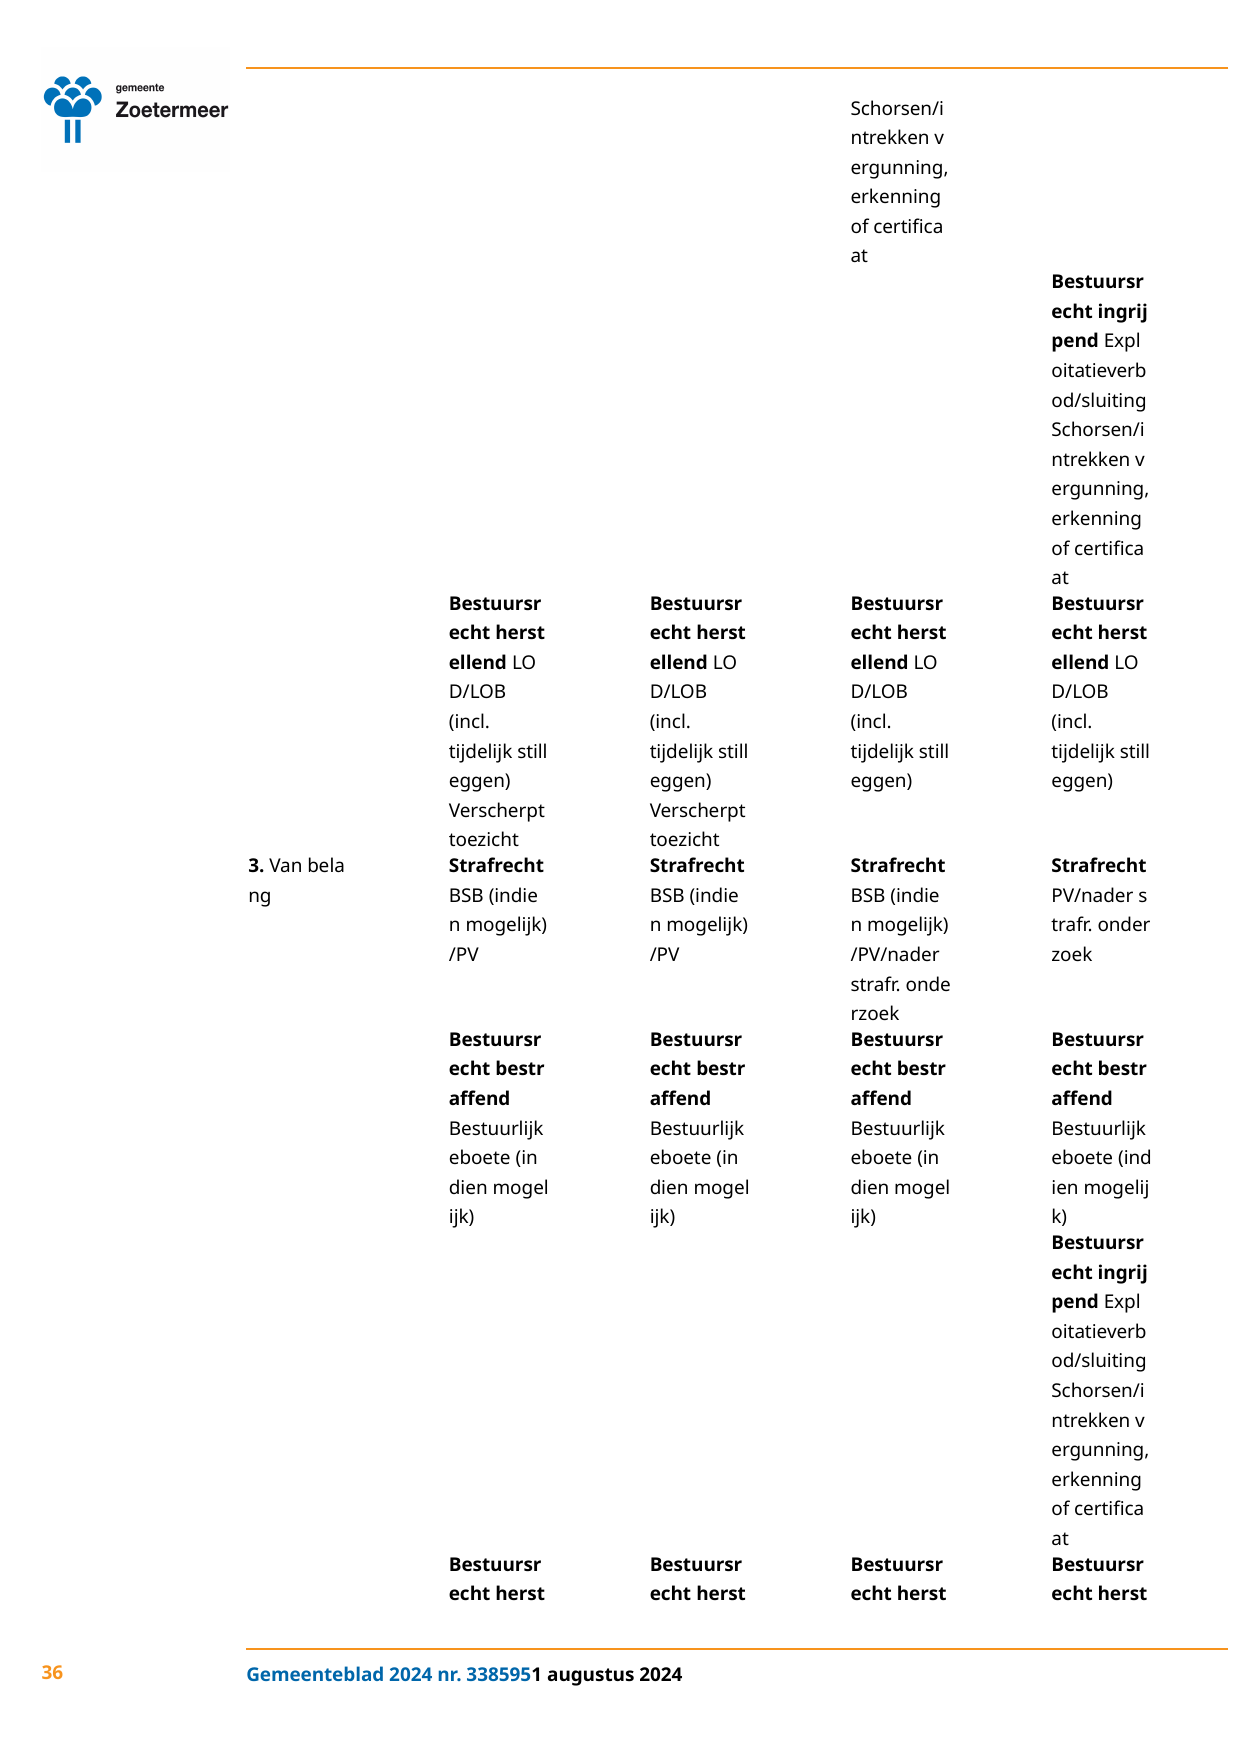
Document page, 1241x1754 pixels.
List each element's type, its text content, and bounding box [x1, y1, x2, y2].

table_cell Bestuursrecht herstellend LOD/LOB (incl. tijdelijk stilleggen) [850, 590, 951, 852]
table_cell [248, 1026, 348, 1229]
table_cell [750, 95, 850, 268]
table_cell [750, 1551, 850, 1606]
table_cell [951, 269, 1051, 590]
table_cell [1051, 95, 1152, 268]
table_cell [348, 1026, 449, 1229]
table_cell [850, 1229, 951, 1551]
table_cell [248, 1229, 348, 1551]
table_cell Bestuursrecht ingrijpend Exploitatieverbod/sluiting Schorsen/intrekken vergunning, erkenning of certificaat [1051, 269, 1152, 590]
table_cell [951, 590, 1051, 852]
table_cell [248, 95, 348, 268]
table_cell Bestuursrecht bestraffend Bestuurlijkeboete (indien mogelijk) [1051, 1026, 1152, 1229]
table_cell [650, 1229, 750, 1551]
table_cell [348, 853, 449, 1026]
table_cell [449, 269, 549, 590]
table_cell [951, 1026, 1051, 1229]
table_cell Bestuursrecht herstellend LOD/LOB (incl. tijdelijk stilleggen) Verscherpt toezicht [449, 590, 549, 852]
table_cell Bestuursrecht herstellend LOD/LOB (incl. tijdelijk stilleggen) [1051, 590, 1152, 852]
table_cell [549, 1026, 649, 1229]
table_cell [951, 95, 1051, 268]
table_cell [549, 269, 649, 590]
table_cell Bestuursrecht herst [1051, 1551, 1152, 1606]
table_cell Strafrecht BSB (indien mogelijk)/PV/nader strafr. onderzoek [850, 853, 951, 1026]
table_cell [549, 1551, 649, 1606]
table_cell [348, 269, 449, 590]
table_cell [951, 853, 1051, 1026]
table_cell Schorsen/intrekken vergunning, erkenning of certificaat [850, 95, 951, 268]
table_cell [348, 1551, 449, 1606]
table_cell [248, 1551, 348, 1606]
table_cell [650, 95, 750, 268]
table_cell Bestuursrecht ingrijpend Exploitatieverbod/sluiting Schorsen/intrekken vergunning, erkenning of certificaat [1051, 1229, 1152, 1551]
table_cell [951, 1551, 1051, 1606]
table_cell 3. Van belang [248, 853, 348, 1026]
table_cell Strafrecht PV/nader strafr. onderzoek [1051, 853, 1152, 1026]
table_cell [850, 269, 951, 590]
table_cell Strafrecht BSB (indien mogelijk)/PV [449, 853, 549, 1026]
table_cell [248, 590, 348, 852]
table_cell [750, 1229, 850, 1551]
table_cell Bestuursrecht bestraffend Bestuurlijkeboete (indien mogelijk) [449, 1026, 549, 1229]
table_cell [549, 1229, 649, 1551]
table_cell [750, 1026, 850, 1229]
table_cell Bestuursrecht bestraffend Bestuurlijkeboete (indien mogelijk) [850, 1026, 951, 1229]
table_cell [348, 590, 449, 852]
table_cell [449, 95, 549, 268]
table_cell Bestuursrecht herstellend LOD/LOB (incl. tijdelijk stilleggen) Verscherpt toezicht [650, 590, 750, 852]
picture [41, 47, 231, 172]
table_cell Bestuursrecht herst [850, 1551, 951, 1606]
table_cell [549, 853, 649, 1026]
table_cell [951, 1229, 1051, 1551]
table_cell Bestuursrecht bestraffend Bestuurlijkeboete (indien mogelijk) [650, 1026, 750, 1229]
table_cell [449, 1229, 549, 1551]
table_cell [348, 1229, 449, 1551]
table_cell [549, 95, 649, 268]
table_cell [650, 269, 750, 590]
table_cell Bestuursrecht herst [650, 1551, 750, 1606]
table_cell Strafrecht BSB (indien mogelijk)/PV [650, 853, 750, 1026]
table_cell [248, 269, 348, 590]
table_cell [750, 590, 850, 852]
table_cell [549, 590, 649, 852]
table_cell [348, 95, 449, 268]
table_cell Bestuursrecht herst [449, 1551, 549, 1606]
table_cell [750, 853, 850, 1026]
table_cell [750, 269, 850, 590]
